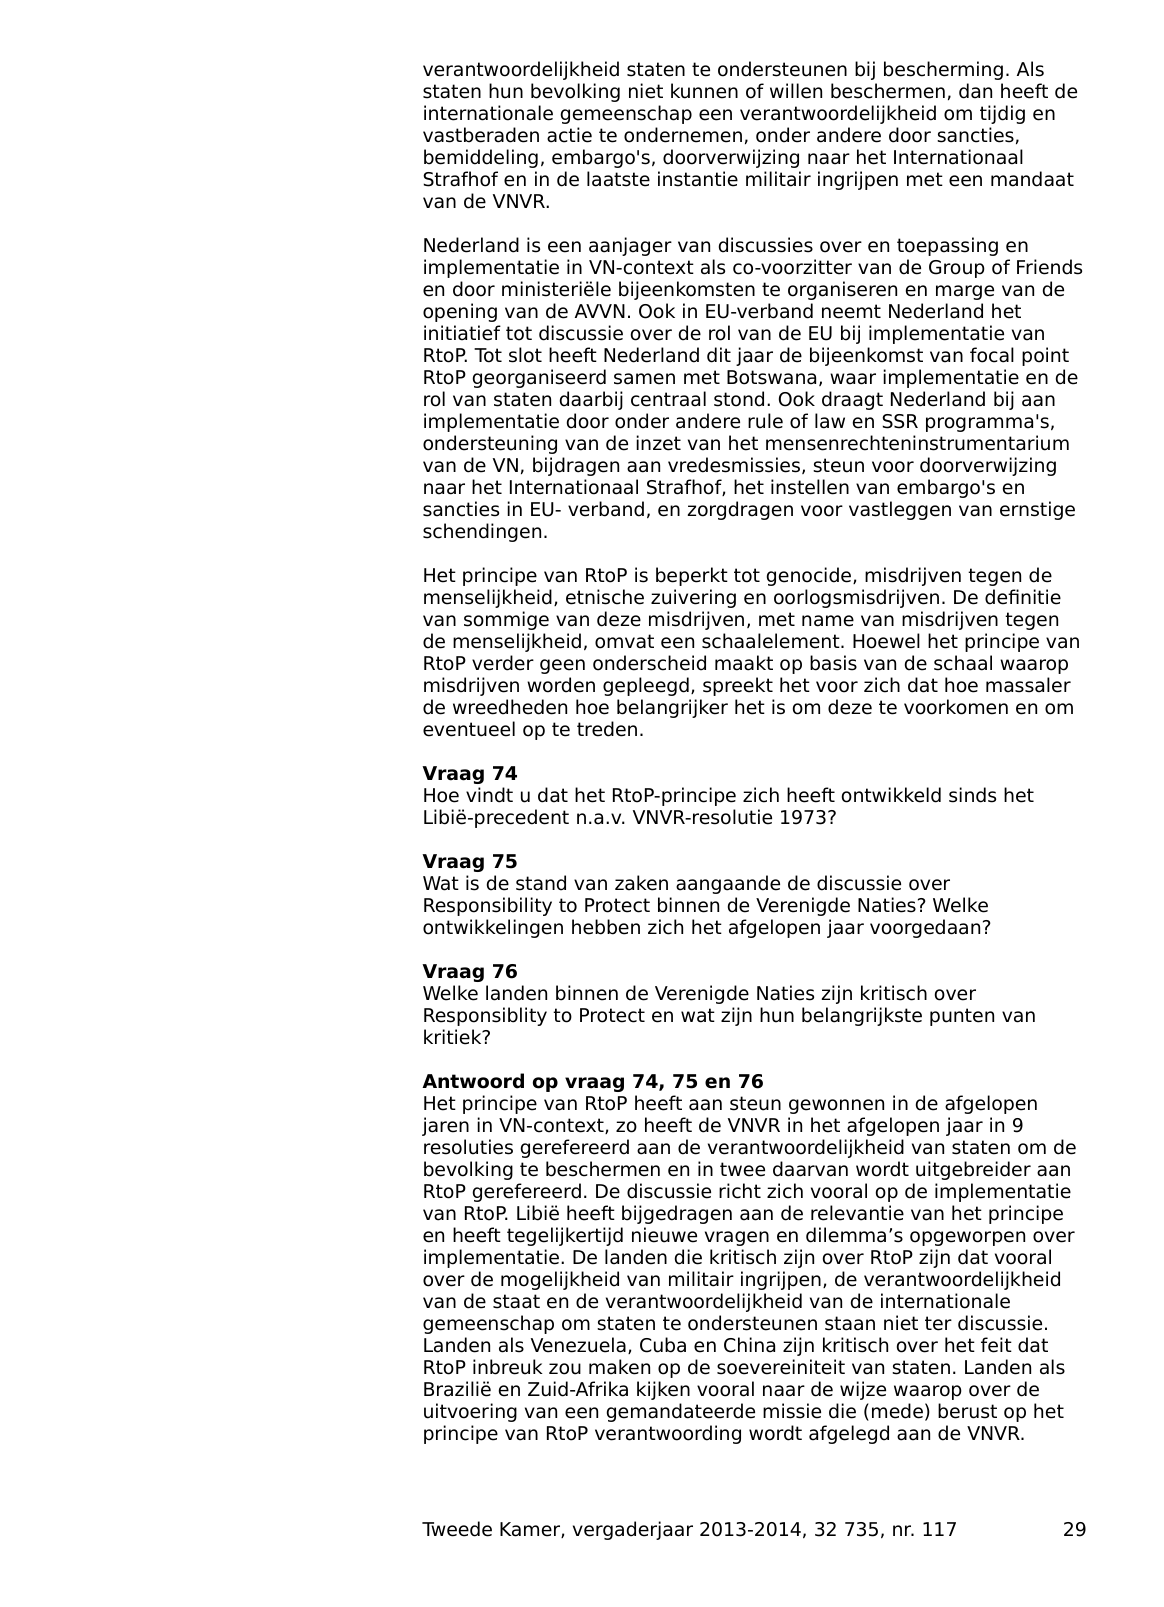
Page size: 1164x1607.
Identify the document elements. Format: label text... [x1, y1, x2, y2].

text Het principe van RtoP heeft aan steun gewonnen in de afgelopen jaren in VN-context, zo heeft de VNVR in het afgelopen jaar in 9 resoluties gerefereerd aan de verantwoordelijkheid van staten om de bevolking te beschermen en in twee daarvan wordt uitgebreider aan RtoP gerefereerd. De discussie richt zich vooral op de implementatie van RtoP. Libië heeft bijgedragen aan de relevantie van het principe en heeft tegelijkertijd nieuwe vragen en dilemma’s opgeworpen over implementatie. De landen die kritisch zijn over RtoP zijn dat vooral over de mogelijkheid van militair ingrijpen, de verantwoordelijkheid van de staat en de verantwoordelijkheid van de internationale gemeenschap om staten te ondersteunen staan niet ter discussie. Landen als Venezuela, Cuba en China zijn kritisch over het feit dat RtoP inbreuk zou maken op de soevereiniteit van staten. Landen als Brazilië en Zuid-Afrika kijken vooral naar de wijze waarop over de uitvoering van een gemandateerde missie die (mede) berust op het principe van RtoP verantwoording wordt afgelegd aan de VNVR. [422, 1093, 1087, 1445]
text Wat is de stand van zaken aangaande de discussie over Responsibility to Protect binnen de Verenigde Naties? Welke ontwikkelingen hebben zich het afgelopen jaar voorgedaan? [422, 873, 1087, 939]
text verantwoordelijkheid staten te ondersteunen bij bescherming. Als staten hun bevolking niet kunnen of willen beschermen, dan heeft de internationale gemeenschap een verantwoordelijkheid om tijdig en vastberaden actie te ondernemen, onder andere door sancties, bemiddeling, embargo's, doorverwijzing naar het Internationaal Strafhof en in de laatste instantie militair ingrijpen met een mandaat van de VNVR. [422, 59, 1087, 213]
text Nederland is een aanjager van discussies over en toepassing en implementatie in VN-context als co-voorzitter van de Group of Friends en door ministeriële bijeenkomsten te organiseren en marge van de opening van de AVVN. Ook in EU-verband neemt Nederland het initiatief tot discussie over de rol van de EU bij implementatie van RtoP. Tot slot heeft Nederland dit jaar de bijeenkomst van focal point RtoP georganiseerd samen met Botswana, waar implementatie en de rol van staten daarbij centraal stond. Ook draagt Nederland bij aan implementatie door onder andere rule of law en SSR programma's, ondersteuning van de inzet van het mensenrechteninstrumentarium van de VN, bijdragen aan vredesmissies, steun voor doorverwijzing naar het Internationaal Strafhof, het instellen van embargo's en sancties in EU- verband, en zorgdragen voor vastleggen van ernstige schendingen. [422, 235, 1087, 543]
text Hoe vindt u dat het RtoP-principe zich heeft ontwikkeld sinds het Libië-precedent n.a.v. VNVR-resolutie 1973? [422, 785, 1087, 829]
text Het principe van RtoP is beperkt tot genocide, misdrijven tegen de menselijkheid, etnische zuivering en oorlogsmisdrijven. De definitie van sommige van deze misdrijven, met name van misdrijven tegen de menselijkheid, omvat een schaalelement. Hoewel het principe van RtoP verder geen onderscheid maakt op basis van de schaal waarop misdrijven worden gepleegd, spreekt het voor zich dat hoe massaler de wreedheden hoe belangrijker het is om deze te voorkomen en om eventueel op te treden. [422, 565, 1087, 741]
text Vraag 74 [422, 763, 1087, 785]
text Vraag 75 [422, 851, 1087, 873]
text Vraag 76 [422, 961, 1087, 983]
text Welke landen binnen de Verenigde Naties zijn kritisch over Responsiblity to Protect en wat zijn hun belangrijkste punten van kritiek? [422, 983, 1087, 1049]
text Antwoord op vraag 74, 75 en 76 [422, 1071, 1087, 1093]
